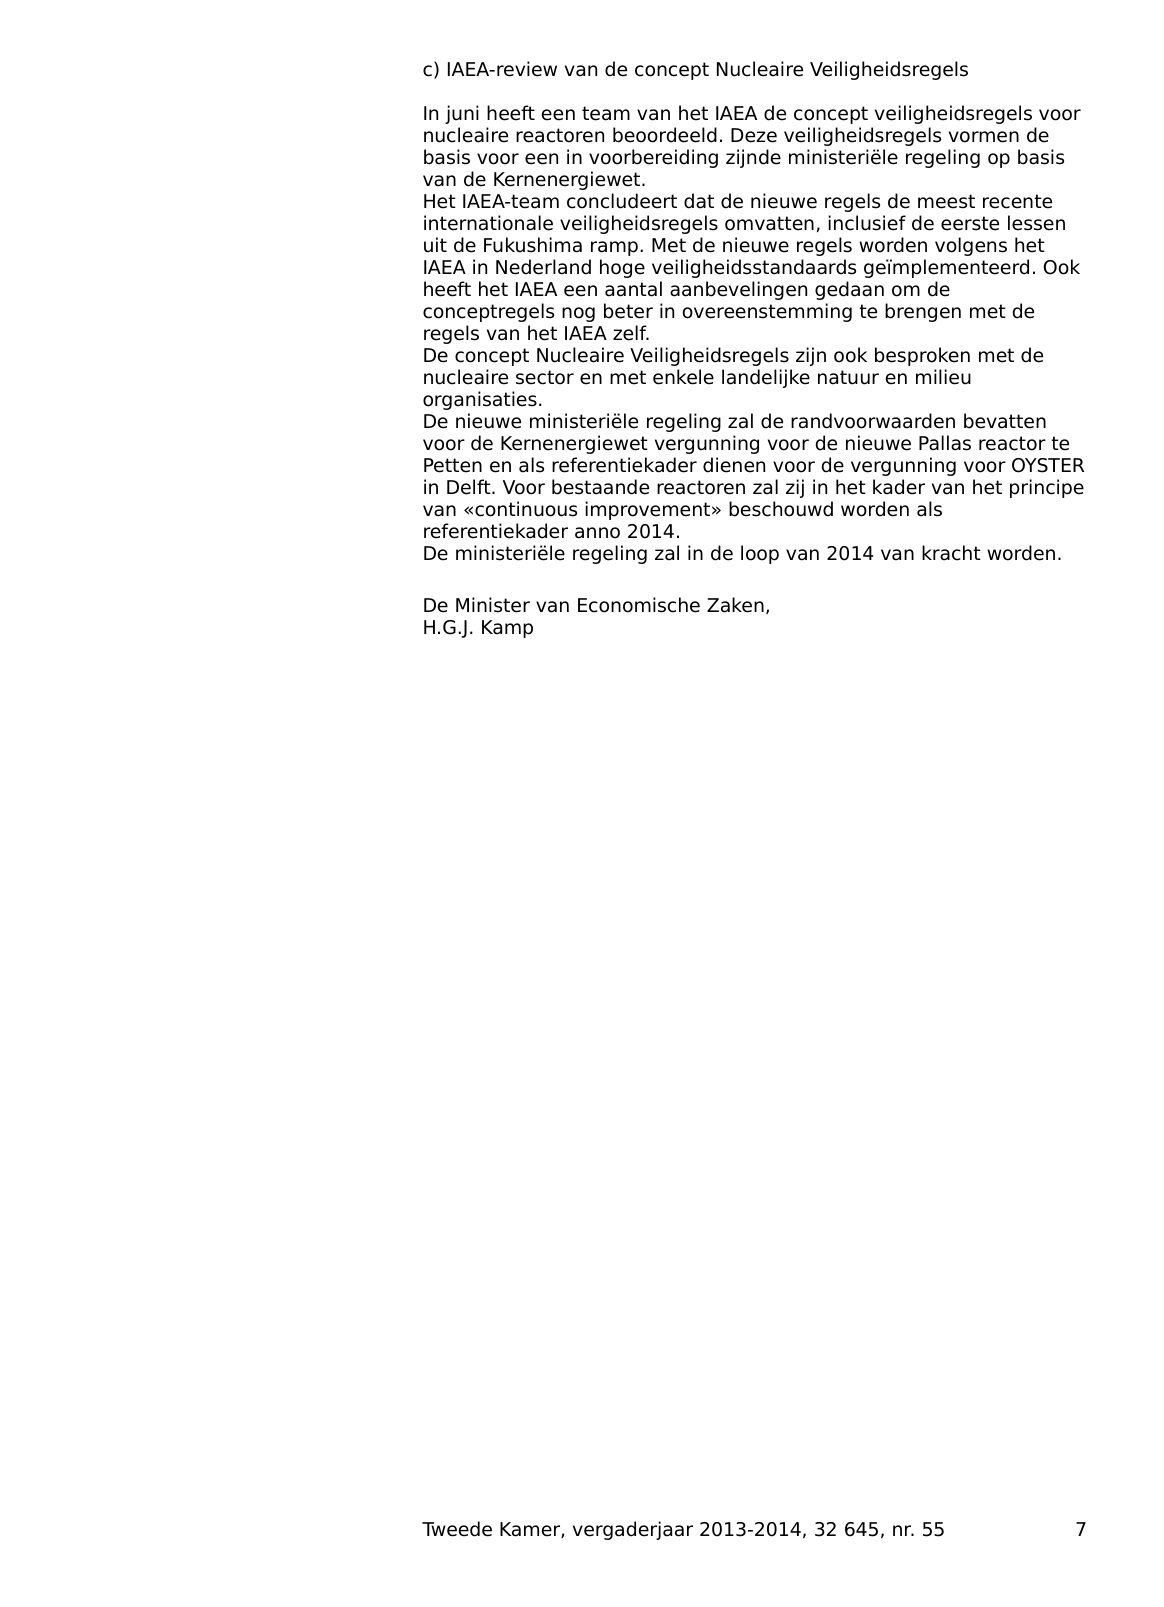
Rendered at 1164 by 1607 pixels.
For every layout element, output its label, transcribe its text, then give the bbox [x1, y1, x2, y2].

text De concept Nucleaire Veiligheidsregels zijn ook besproken met de nucleaire sector en met enkele landelijke natuur en milieu organisaties. [422, 345, 1087, 411]
text De ministeriële regeling zal in de loop van 2014 van kracht worden. [422, 543, 1087, 565]
text In juni heeft een team van het IAEA de concept veiligheidsregels voor nucleaire reactoren beoordeeld. Deze veiligheidsregels vormen de basis voor een in voorbereiding zijnde ministeriële regeling op basis van de Kernenergiewet. [422, 103, 1087, 191]
text De nieuwe ministeriële regeling zal de randvoorwaarden bevatten voor de Kernenergiewet vergunning voor de nieuwe Pallas reactor te Petten en als referentiekader dienen voor de vergunning voor OYSTER in Delft. Voor bestaande reactoren zal zij in het kader van het principe van «continuous improvement» beschouwd worden als referentiekader anno 2014. [422, 411, 1087, 543]
text c) IAEA-review van de concept Nucleaire Veiligheidsregels [422, 59, 1087, 81]
text Het IAEA-team concludeert dat de nieuwe regels de meest recente internationale veiligheidsregels omvatten, inclusief de eerste lessen uit de Fukushima ramp. Met de nieuwe regels worden volgens het IAEA in Nederland hoge veiligheidsstandaards geïmplementeerd. Ook heeft het IAEA een aantal aanbevelingen gedaan om de conceptregels nog beter in overeenstemming te brengen met de regels van het IAEA zelf. [422, 191, 1087, 345]
text De Minister van Economische Zaken, H.G.J. Kamp [422, 595, 1087, 639]
